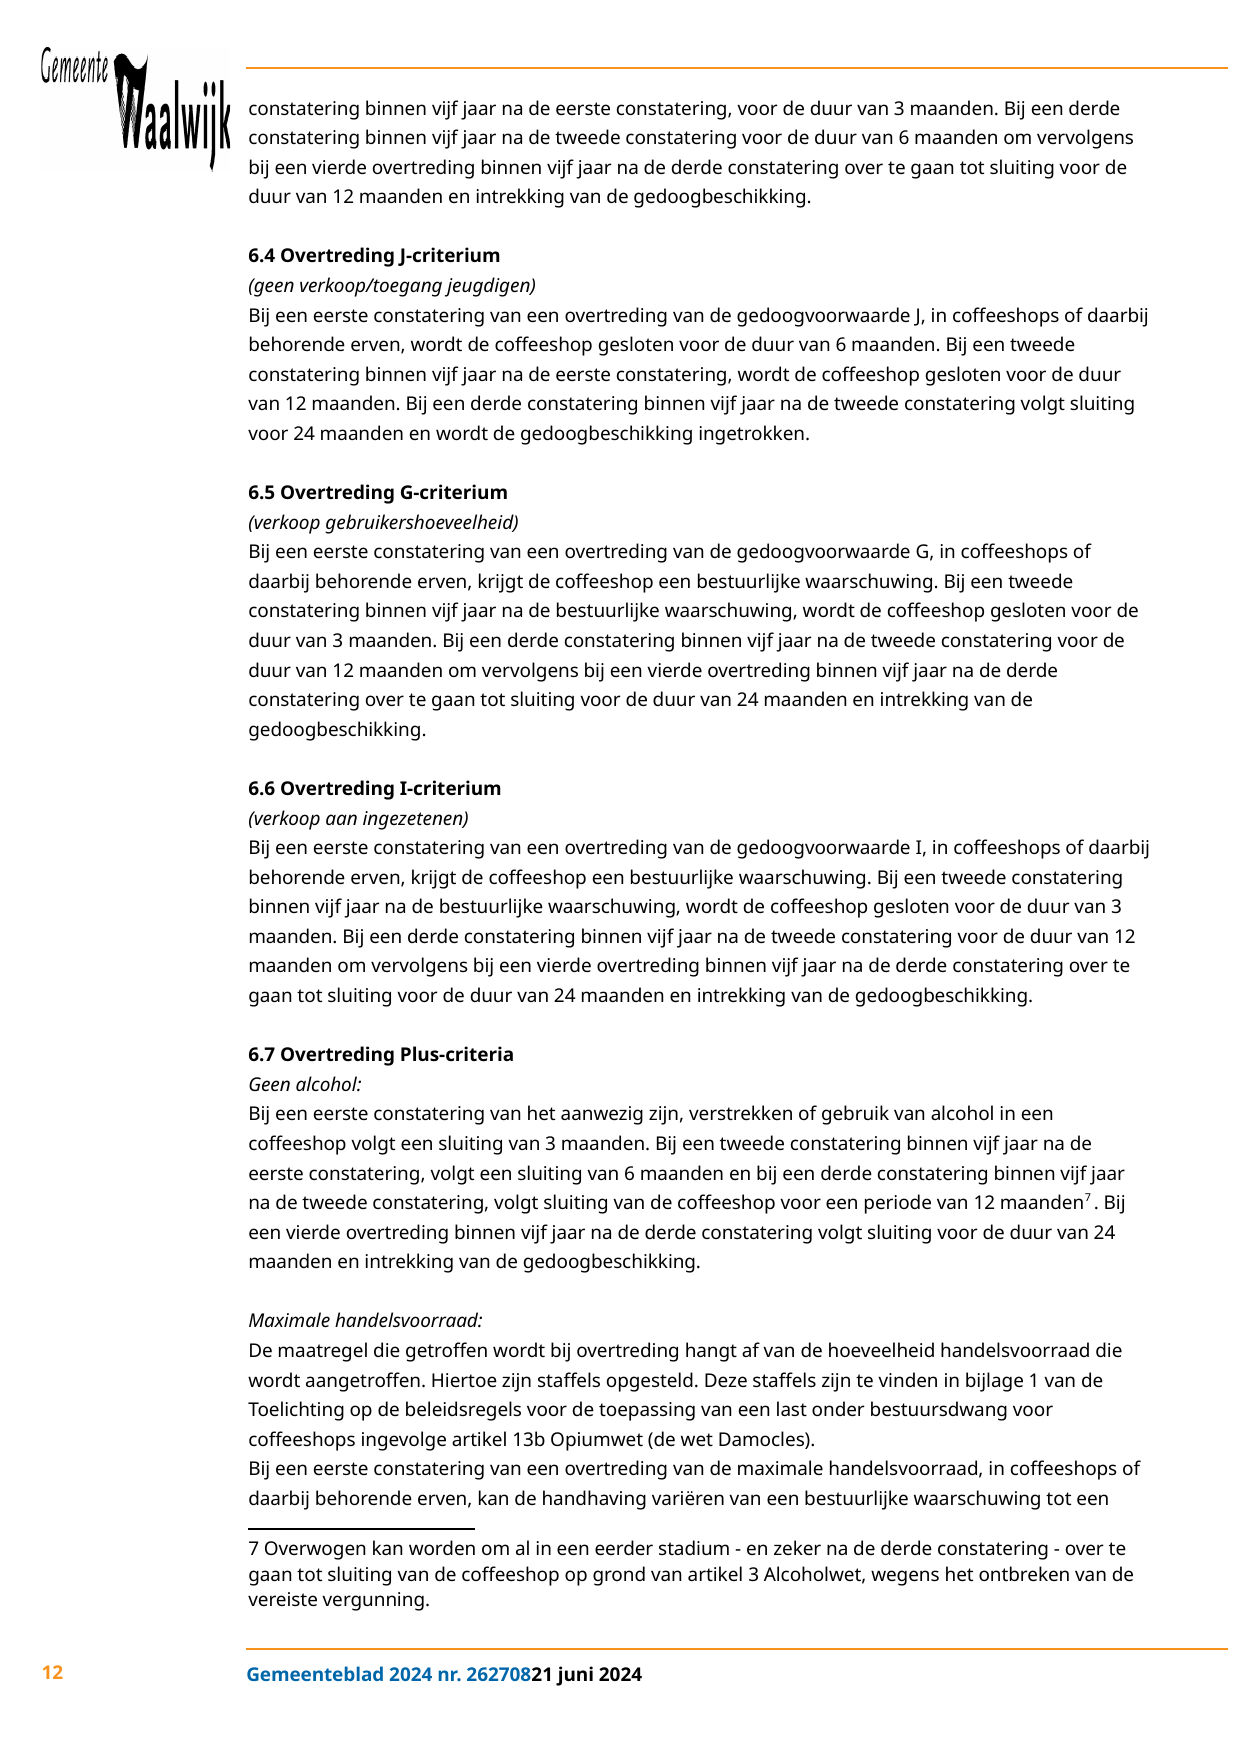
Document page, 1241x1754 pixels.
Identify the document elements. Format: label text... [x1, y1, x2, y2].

text 6.7 Overtreding Plus-criteria [248, 1041, 1152, 1067]
text Geen alcohol: [248, 1071, 1152, 1097]
picture [41, 47, 231, 172]
text Overwogen kan worden om al in een eerder stadium - en zeker na de derde constatering - over te gaan tot sluiting van de coffeeshop op grond van artikel 3 Alcoholwet, wegens het ontbreken van de vereiste vergunning. [248, 1535, 1152, 1612]
text Maximale handelsvoorraad: [248, 1308, 1152, 1333]
text constatering binnen vijf jaar na de eerste constatering, voor de duur van 3 maanden. Bij een derde constatering binnen vijf jaar na de tweede constatering voor de duur van 6 maanden om vervolgens bij een vierde overtreding binnen vijf jaar na de derde constatering over te gaan tot sluiting voor de duur van 12 maanden en intrekking van de gedoogbeschikking. [248, 95, 1152, 209]
text 6.4 Overtreding J-criterium [248, 243, 1152, 268]
text (verkoop aan ingezetenen) [248, 805, 1152, 831]
text (geen verkoop/toegang jeugdigen) [248, 272, 1152, 298]
text Bij een eerste constatering van een overtreding van de gedoogvoorwaarde I, in coffeeshops of daarbij behorende erven, krijgt de coffeeshop een bestuurlijke waarschuwing. Bij een tweede constatering binnen vijf jaar na de bestuurlijke waarschuwing, wordt de coffeeshop gesloten voor de duur van 3 maanden. Bij een derde constatering binnen vijf jaar na de tweede constatering voor de duur van 12 maanden om vervolgens bij een vierde overtreding binnen vijf jaar na de derde constatering over te gaan tot sluiting voor de duur van 24 maanden en intrekking van de gedoogbeschikking. [248, 834, 1152, 1008]
text 6.5 Overtreding G-criterium [248, 479, 1152, 505]
text Bij een eerste constatering van een overtreding van de gedoogvoorwaarde G, in coffeeshops of daarbij behorende erven, krijgt de coffeeshop een bestuurlijke waarschuwing. Bij een tweede constatering binnen vijf jaar na de bestuurlijke waarschuwing, wordt de coffeeshop gesloten voor de duur van 3 maanden. Bij een derde constatering binnen vijf jaar na de tweede constatering voor de duur van 12 maanden om vervolgens bij een vierde overtreding binnen vijf jaar na de derde constatering over te gaan tot sluiting voor de duur van 24 maanden en intrekking van de gedoogbeschikking. [248, 538, 1152, 742]
text De maatregel die getroffen wordt bij overtreding hangt af van de hoeveelheid handelsvoorraad die wordt aangetroffen. Hiertoe zijn staffels opgesteld. Deze staffels zijn te vinden in bijlage 1 van de Toelichting op de beleidsregels voor de toepassing van een last onder bestuursdwang voor coffeeshops ingevolge artikel 13b Opiumwet (de wet Damocles). [248, 1337, 1152, 1452]
text Bij een eerste constatering van een overtreding van de maximale handelsvoorraad, in coffeeshops of daarbij behorende erven, kan de handhaving variëren van een bestuurlijke waarschuwing tot een [248, 1456, 1152, 1511]
text 6.6 Overtreding I-criterium [248, 775, 1152, 801]
text Bij een eerste constatering van het aanwezig zijn, verstrekken of gebruik van alcohol in een coffeeshop volgt een sluiting van 3 maanden. Bij een tweede constatering binnen vijf jaar na de eerste constatering, volgt een sluiting van 6 maanden en bij een derde constatering binnen vijf jaar na de tweede constatering, volgt sluiting van de coffeeshop voor een periode van 12 maanden. Bij een vierde overtreding binnen vijf jaar na de derde constatering volgt sluiting voor de duur van 24 maanden en intrekking van de gedoogbeschikking. [248, 1101, 1152, 1274]
text Bij een eerste constatering van een overtreding van de gedoogvoorwaarde J, in coffeeshops of daarbij behorende erven, wordt de coffeeshop gesloten voor de duur van 6 maanden. Bij een tweede constatering binnen vijf jaar na de eerste constatering, wordt de coffeeshop gesloten voor de duur van 12 maanden. Bij een derde constatering binnen vijf jaar na de tweede constatering volgt sluiting voor 24 maanden en wordt de gedoogbeschikking ingetrokken. [248, 302, 1152, 446]
text (verkoop gebruikershoeveelheid) [248, 509, 1152, 535]
